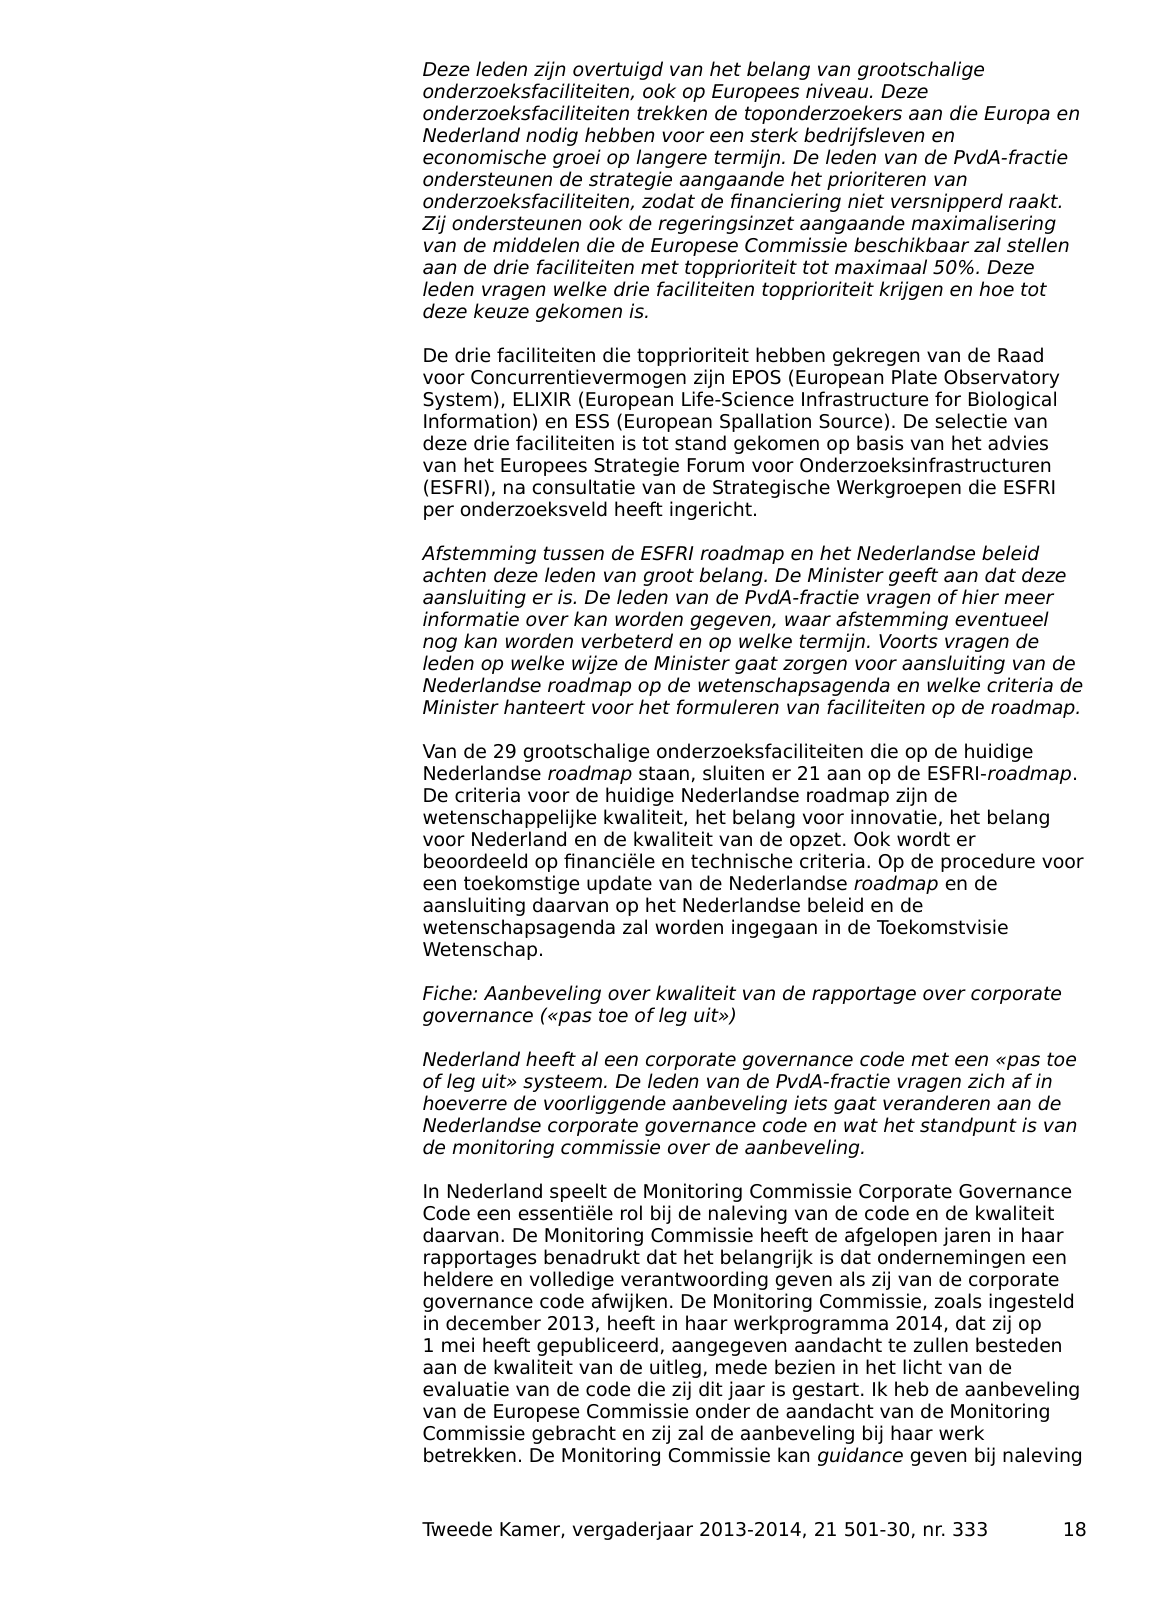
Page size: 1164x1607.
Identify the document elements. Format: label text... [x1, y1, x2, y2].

subtitle Fiche: Aanbeveling over kwaliteit van de rapportage over corporate governance («pas toe of leg uit») [422, 983, 1087, 1027]
text Nederland heeft al een corporate governance code met een «pas toe of leg uit» systeem. De leden van de PvdA-fractie vragen zich af in hoeverre de voorliggende aanbeveling iets gaat veranderen aan de Nederlandse corporate governance code en wat het standpunt is van de monitoring commissie over de aanbeveling. [422, 1049, 1087, 1159]
text Van de 29 grootschalige onderzoeksfaciliteiten die op de huidige Nederlandse roadmap staan, sluiten er 21 aan op de ESFRI-roadmap. De criteria voor de huidige Nederlandse roadmap zijn de wetenschappelijke kwaliteit, het belang voor innovatie, het belang voor Nederland en de kwaliteit van de opzet. Ook wordt er beoordeeld op financiële en technische criteria. Op de procedure voor een toekomstige update van de Nederlandse roadmap en de aansluiting daarvan op het Nederlandse beleid en de wetenschapsagenda zal worden ingegaan in de Toekomstvisie Wetenschap. [422, 741, 1087, 961]
text Afstemming tussen de ESFRI roadmap en het Nederlandse beleid achten deze leden van groot belang. De Minister geeft aan dat deze aansluiting er is. De leden van de PvdA-fractie vragen of hier meer informatie over kan worden gegeven, waar afstemming eventueel nog kan worden verbeterd en op welke termijn. Voorts vragen de leden op welke wijze de Minister gaat zorgen voor aansluiting van de Nederlandse roadmap op de wetenschapsagenda en welke criteria de Minister hanteert voor het formuleren van faciliteiten op de roadmap. [422, 543, 1087, 719]
text In Nederland speelt de Monitoring Commissie Corporate Governance Code een essentiële rol bij de naleving van de code en de kwaliteit daarvan. De Monitoring Commissie heeft de afgelopen jaren in haar rapportages benadrukt dat het belangrijk is dat ondernemingen een heldere en volledige verantwoording geven als zij van de corporate governance code afwijken. De Monitoring Commissie, zoals ingesteld in december 2013, heeft in haar werkprogramma 2014, dat zij op 1 mei heeft gepubliceerd, aangegeven aandacht te zullen besteden aan de kwaliteit van de uitleg, mede bezien in het licht van de evaluatie van de code die zij dit jaar is gestart. Ik heb de aanbeveling van de Europese Commissie onder de aandacht van de Monitoring Commissie gebracht en zij zal de aanbeveling bij haar werk betrekken. De Monitoring Commissie kan guidance geven bij naleving [422, 1181, 1087, 1467]
text De drie faciliteiten die topprioriteit hebben gekregen van de Raad voor Concurrentievermogen zijn EPOS (European Plate Observatory System), ELIXIR (European Life-Science Infrastructure for Biological Information) en ESS (European Spallation Source). De selectie van deze drie faciliteiten is tot stand gekomen op basis van het advies van het Europees Strategie Forum voor Onderzoeksinfrastructuren (ESFRI), na consultatie van de Strategische Werkgroepen die ESFRI per onderzoeksveld heeft ingericht. [422, 345, 1087, 521]
text Deze leden zijn overtuigd van het belang van grootschalige onderzoeksfaciliteiten, ook op Europees niveau. Deze onderzoeksfaciliteiten trekken de toponderzoekers aan die Europa en Nederland nodig hebben voor een sterk bedrijfsleven en economische groei op langere termijn. De leden van de PvdA-fractie ondersteunen de strategie aangaande het prioriteren van onderzoeksfaciliteiten, zodat de financiering niet versnipperd raakt. Zij ondersteunen ook de regeringsinzet aangaande maximalisering van de middelen die de Europese Commissie beschikbaar zal stellen aan de drie faciliteiten met topprioriteit tot maximaal 50%. Deze leden vragen welke drie faciliteiten topprioriteit krijgen en hoe tot deze keuze gekomen is. [422, 59, 1087, 323]
